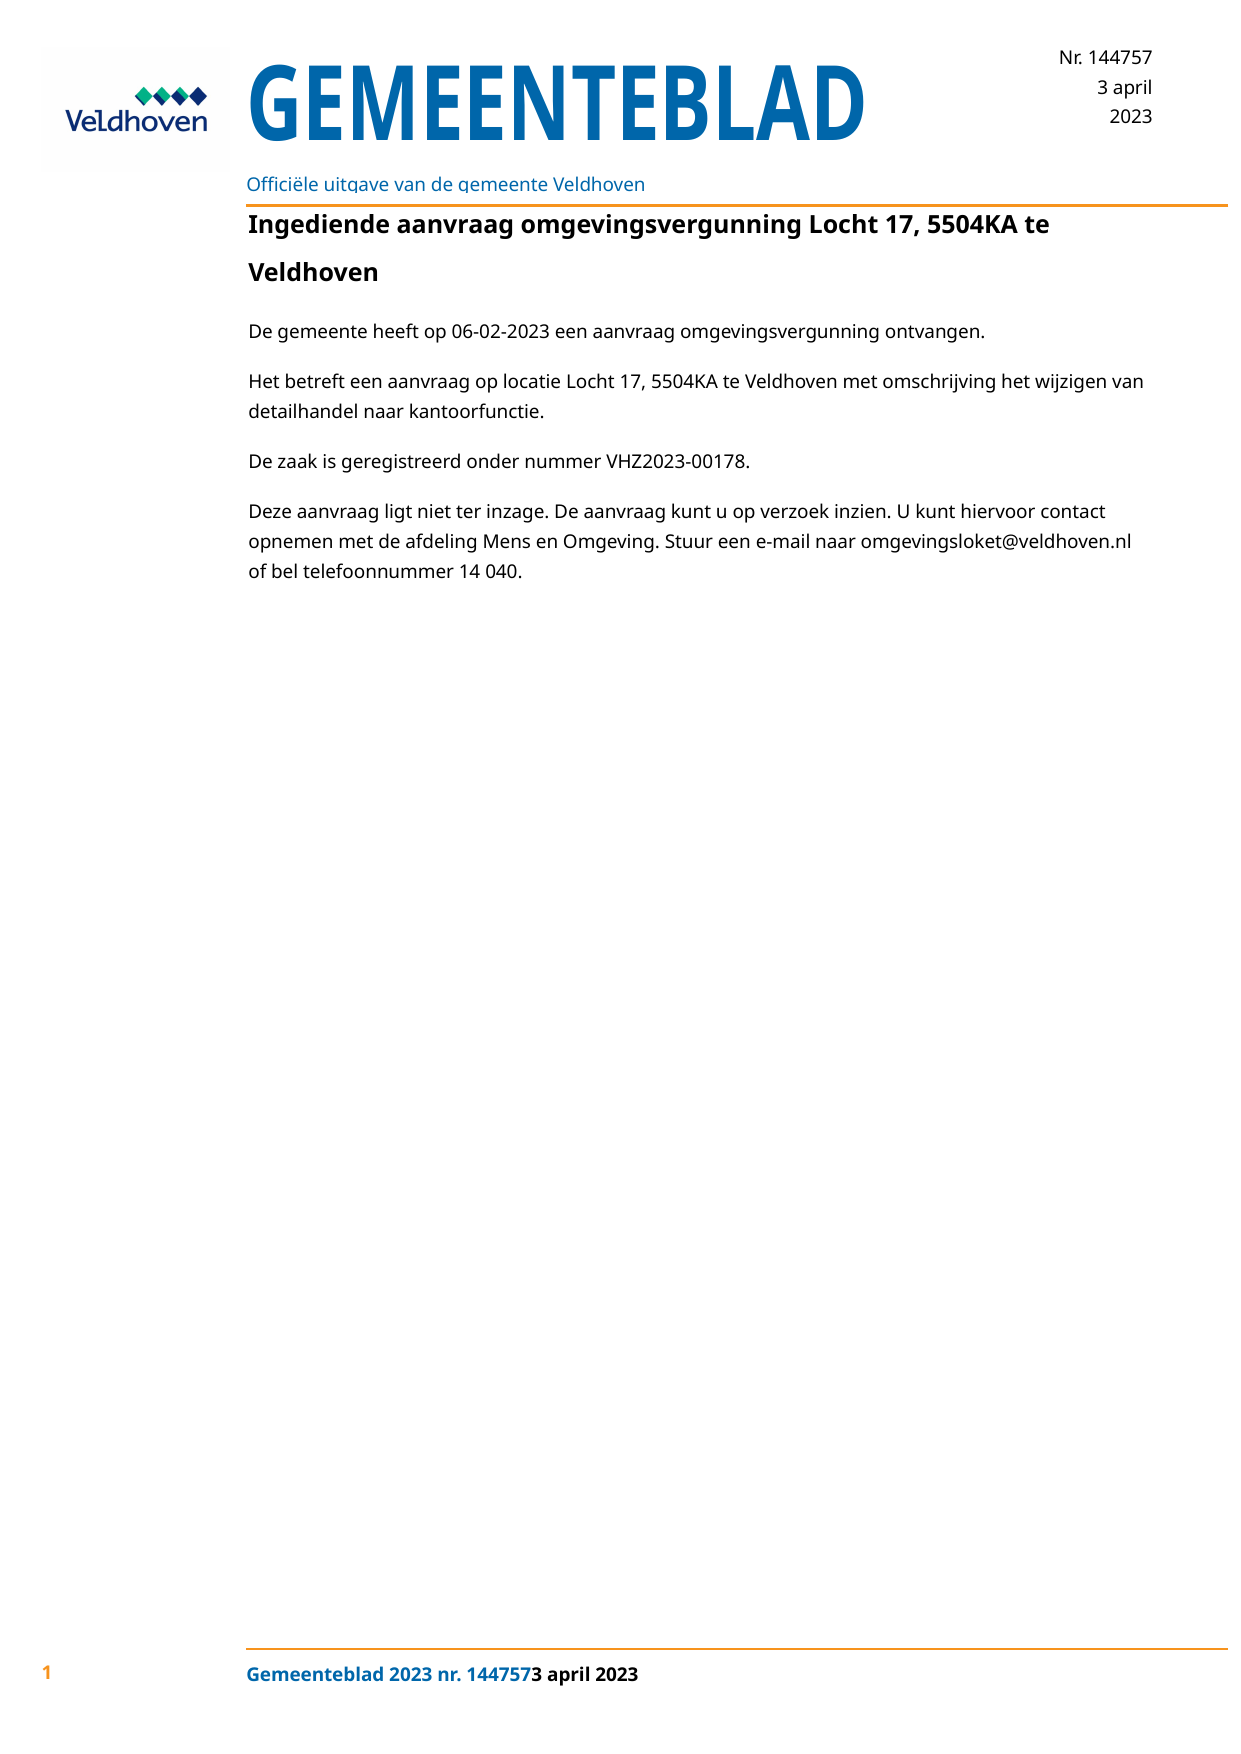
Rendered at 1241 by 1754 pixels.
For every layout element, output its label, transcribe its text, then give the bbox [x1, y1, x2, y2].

text Het betreft een aanvraag op locatie Locht 17, 5504KA te Veldhoven met omschrijving het wijzigen van detailhandel naar kantoorfunctie. [248, 368, 1152, 424]
text De zaak is geregistreerd onder nummer VHZ2023-00178. [248, 448, 1152, 474]
text Ingediende aanvraag omgevingsvergunning Locht 17, 5504KA te Veldhoven [248, 207, 1152, 288]
picture [41, 47, 231, 172]
text Deze aanvraag ligt niet ter inzage. De aanvraag kunt u op verzoek inzien. U kunt hiervoor contact opnemen met de afdeling Mens en Omgeving. Stuur een e-mail naar omgevingsloket@veldhoven.nl of bel telefoonnummer 14 040. [248, 499, 1152, 584]
text De gemeente heeft op 06-02-2023 een aanvraag omgevingsvergunning ontvangen. [248, 318, 1152, 344]
